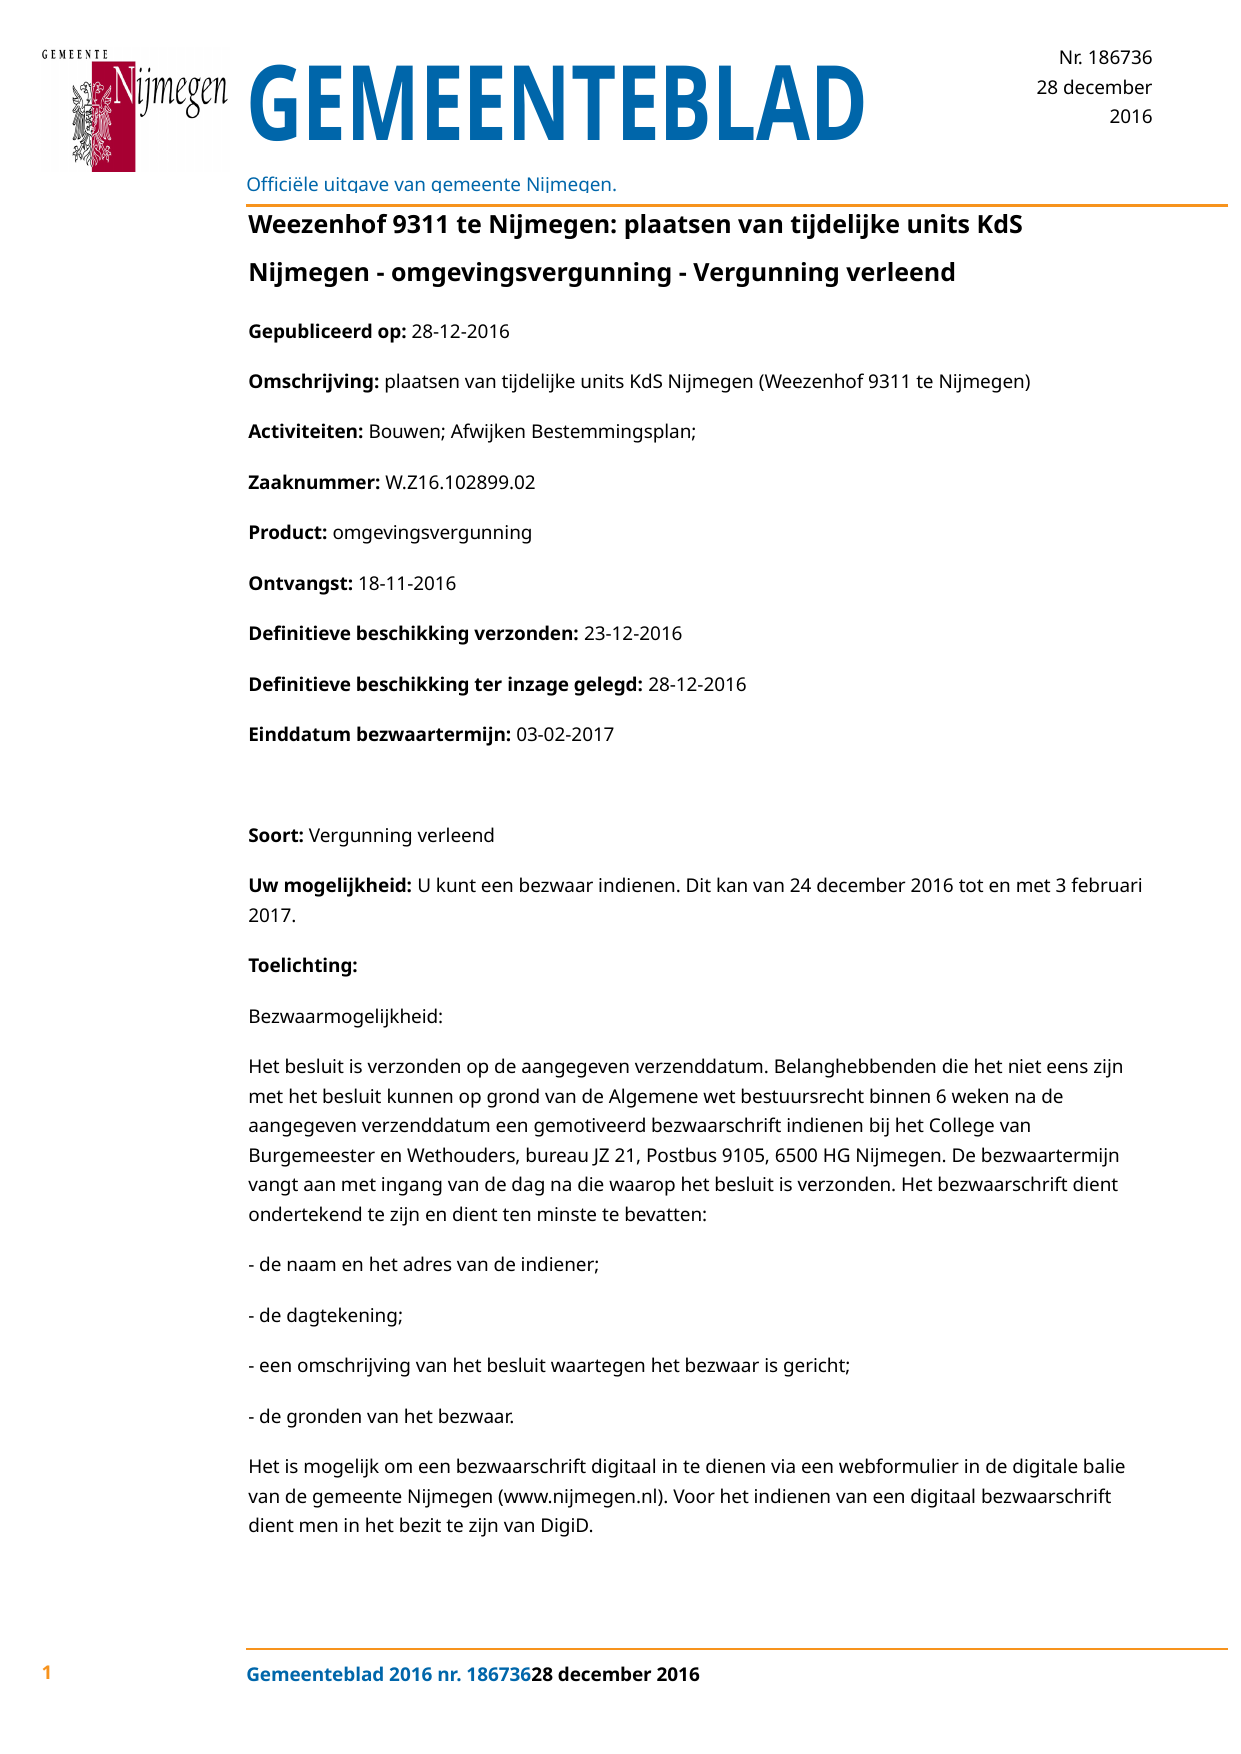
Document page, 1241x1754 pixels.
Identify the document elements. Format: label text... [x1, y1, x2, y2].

text Het besluit is verzonden op de aangegeven verzenddatum. Belanghebbenden die het niet eens zijn met het besluit kunnen op grond van de Algemene wet bestuursrecht binnen 6 weken na de aangegeven verzenddatum een gemotiveerd bezwaarschrift indienen bij het College van Burgemeester en Wethouders, bureau JZ 21, Postbus 9105, 6500 HG Nijmegen. De bezwaartermijn vangt aan met ingang van de dag na die waarop het besluit is verzonden. Het bezwaarschrift dient ondertekend te zijn en dient ten minste te bevatten: [248, 1053, 1152, 1227]
text Uw mogelijkheid: U kunt een bezwaar indienen. Dit kan van 24 december 2016 tot en met 3 februari 2017. [248, 872, 1152, 928]
text Toelichting: [248, 952, 1152, 978]
picture [41, 47, 231, 172]
text Einddatum bezwaartermijn: 03-02-2017 [248, 721, 1152, 747]
text - de gronden van het bezwaar. [248, 1403, 1152, 1429]
text Definitieve beschikking ter inzage gelegd: 28-12-2016 [248, 671, 1152, 697]
text - een omschrijving van het besluit waartegen het bezwaar is gericht; [248, 1352, 1152, 1378]
text Omschrijving: plaatsen van tijdelijke units KdS Nijmegen (Weezenhof 9311 te Nijmegen) [248, 368, 1152, 394]
text Het is mogelijk om een bezwaarschrift digitaal in te dienen via een webformulier in de digitale balie van de gemeente Nijmegen (www.nijmegen.nl). Voor het indienen van een digitaal bezwaarschrift dient men in het bezit te zijn van DigiD. [248, 1453, 1152, 1538]
text Product: omgevingsvergunning [248, 519, 1152, 545]
text - de dagtekening; [248, 1302, 1152, 1328]
text Ontvangst: 18-11-2016 [248, 570, 1152, 596]
text Bezwaarmogelijkheid: [248, 1003, 1152, 1029]
text Definitieve beschikking verzonden: 23-12-2016 [248, 620, 1152, 646]
text Weezenhof 9311 te Nijmegen: plaatsen van tijdelijke units KdS Nijmegen - omgevingsvergunning - Vergunning verleend [248, 207, 1152, 288]
text Activiteiten: Bouwen; Afwijken Bestemmingsplan; [248, 419, 1152, 444]
text Zaaknummer: W.Z16.102899.02 [248, 469, 1152, 495]
text - de naam en het adres van de indiener; [248, 1252, 1152, 1277]
text Gepubliceerd op: 28-12-2016 [248, 318, 1152, 344]
text Soort: Vergunning verleend [248, 822, 1152, 848]
